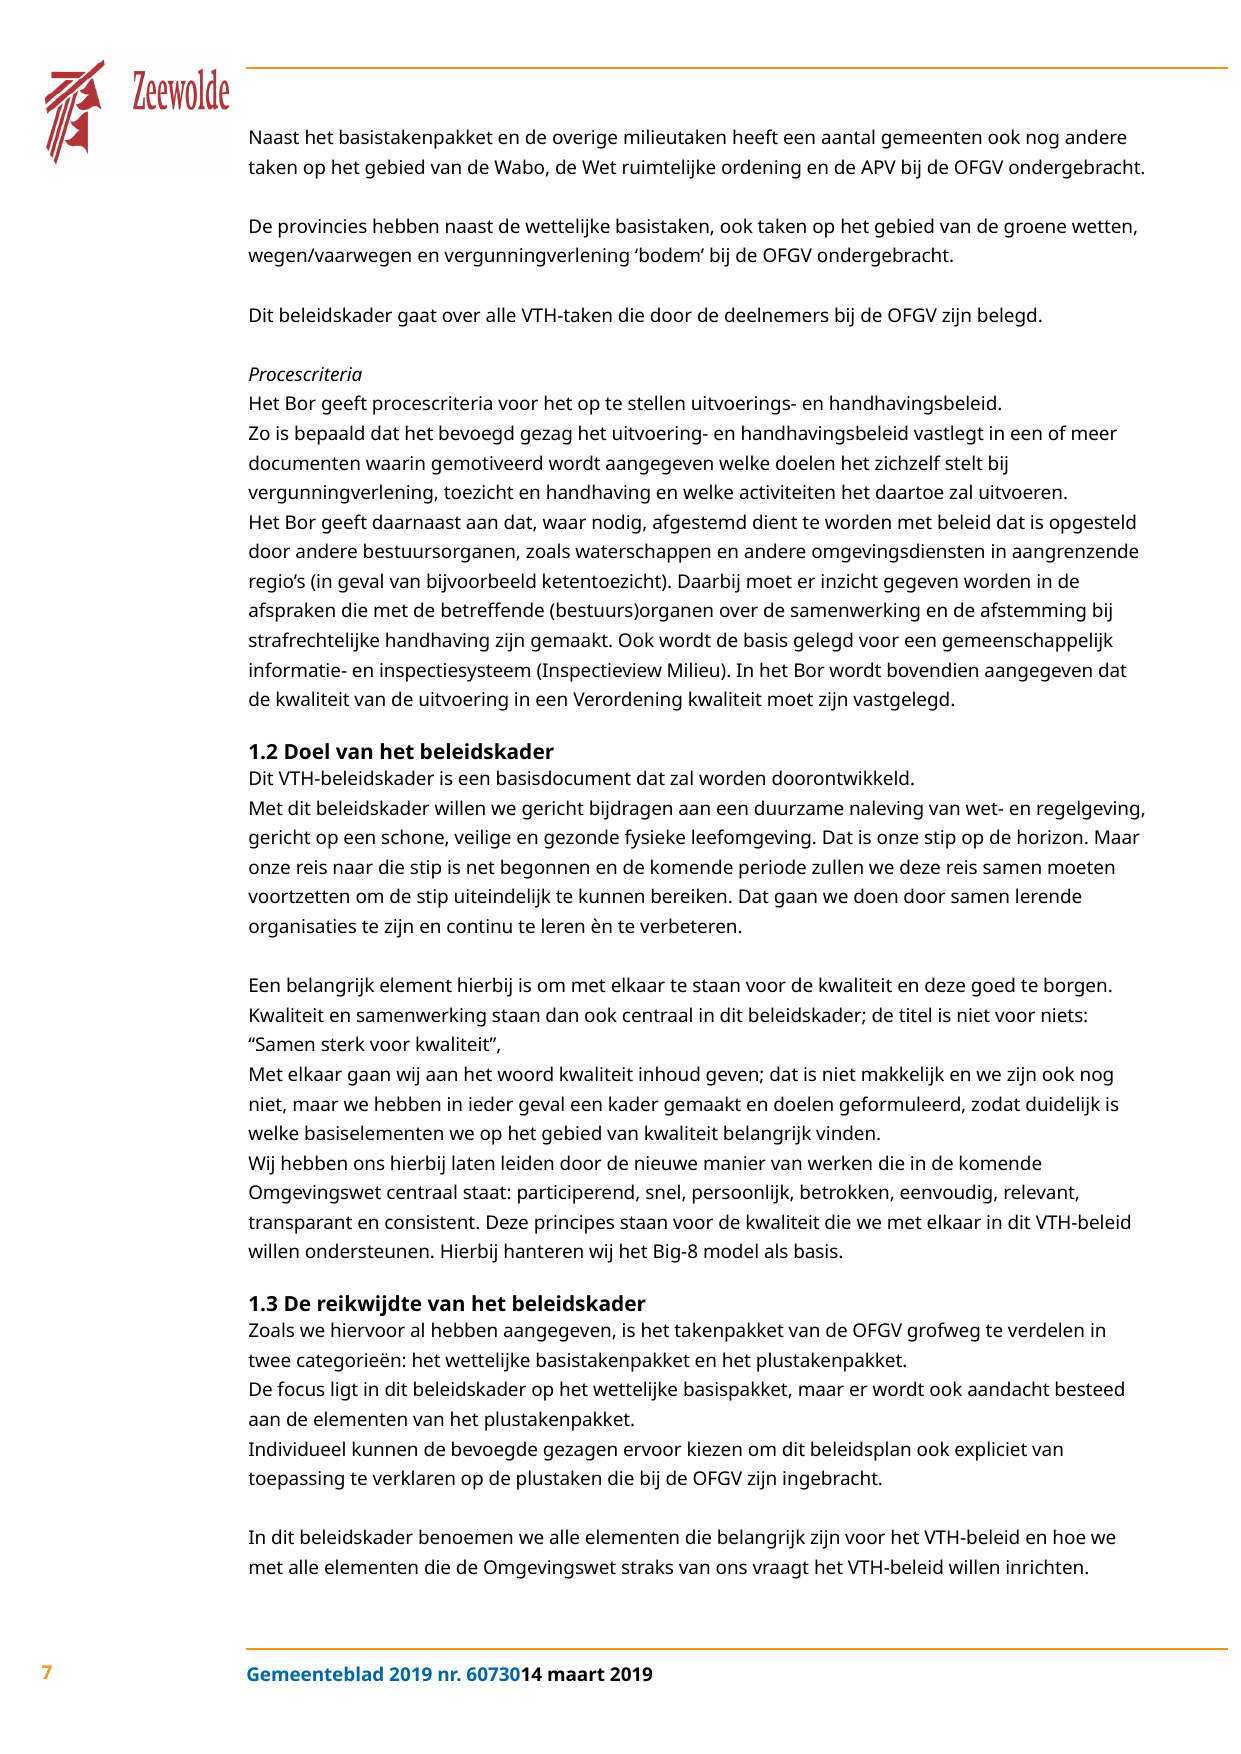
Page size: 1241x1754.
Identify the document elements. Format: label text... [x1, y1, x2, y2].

text De provincies hebben naast de wettelijke basistaken, ook taken op het gebied van de groene wetten, wegen/vaarwegen en vergunningverlening ‘bodem’ bij de OFGV ondergebracht. [248, 213, 1152, 268]
text Zoals we hiervoor al hebben aangegeven, is het takenpakket van de OFGV grofweg te verdelen in twee categorieën: het wettelijke basistakenpakket en het plustakenpakket. [248, 1317, 1152, 1373]
text In dit beleidskader benoemen we alle elementen die belangrijk zijn voor het VTH-beleid en hoe we met alle elementen die de Omgevingswet straks van ons vraagt het VTH-beleid willen inrichten. [248, 1524, 1152, 1580]
text Dit VTH-beleidskader is een basisdocument dat zal worden doorontwikkeld. [248, 765, 1152, 791]
text Met dit beleidskader willen we gericht bijdragen aan een duurzame naleving van wet- en regelgeving, gericht op een schone, veilige en gezonde fysieke leefomgeving. Dat is onze stip op de horizon. Maar onze reis naar die stip is net begonnen en de komende periode zullen we deze reis samen moeten voortzetten om de stip uiteindelijk te kunnen bereiken. Dat gaan we doen door samen lerende organisaties te zijn en continu te leren èn te verbeteren. [248, 795, 1152, 939]
text Een belangrijk element hierbij is om met elkaar te staan voor de kwaliteit en deze goed te borgen. Kwaliteit en samenwerking staan dan ook centraal in dit beleidskader; de titel is niet voor niets: “Samen sterk voor kwaliteit”, [248, 972, 1152, 1057]
text Procescriteria [248, 361, 1152, 387]
text Met elkaar gaan wij aan het woord kwaliteit inhoud geven; dat is niet makkelijk en we zijn ook nog niet, maar we hebben in ieder geval een kader gemaakt en doelen geformuleerd, zodat duidelijk is welke basiselementen we op het gebied van kwaliteit belangrijk vinden. [248, 1061, 1152, 1146]
text De focus ligt in dit beleidskader op het wettelijke basispakket, maar er wordt ook aandacht besteed aan de elementen van het plustakenpakket. [248, 1377, 1152, 1432]
text Het Bor geeft procescriteria voor het op te stellen uitvoerings- en handhavingsbeleid. [248, 391, 1152, 416]
text 1.3 De reikwijdte van het beleidskader [248, 1289, 1152, 1317]
text Het Bor geeft daarnaast aan dat, waar nodig, afgestemd dient te worden met beleid dat is opgesteld door andere bestuursorganen, zoals waterschappen en andere omgevingsdiensten in aangrenzende regio’s (in geval van bijvoorbeeld ketentoezicht). Daarbij moet er inzicht gegeven worden in de afspraken die met de betreffende (bestuurs)organen over de samenwerking en de afstemming bij strafrechtelijke handhaving zijn gemaakt. Ook wordt de basis gelegd voor een gemeenschappelijk informatie- en inspectiesysteem (Inspectieview Milieu). In het Bor wordt bovendien aangegeven dat de kwaliteit van de uitvoering in een Verordening kwaliteit moet zijn vastgelegd. [248, 509, 1152, 712]
text Wij hebben ons hierbij laten leiden door de nieuwe manier van werken die in de komende Omgevingswet centraal staat: participerend, snel, persoonlijk, betrokken, eenvoudig, relevant, transparant en consistent. Deze principes staan voor de kwaliteit die we met elkaar in dit VTH-beleid willen ondersteunen. Hierbij hanteren wij het Big-8 model als basis. [248, 1150, 1152, 1264]
text Individueel kunnen de bevoegde gezagen ervoor kiezen om dit beleidsplan ook expliciet van toepassing te verklaren op de plustaken die bij de OFGV zijn ingebracht. [248, 1436, 1152, 1491]
text 1.2 Doel van het beleidskader [248, 737, 1152, 765]
text Dit beleidskader gaat over alle VTH-taken die door de deelnemers bij de OFGV zijn belegd. [248, 302, 1152, 328]
text Zo is bepaald dat het bevoegd gezag het uitvoering- en handhavingsbeleid vastlegt in een of meer documenten waarin gemotiveerd wordt aangegeven welke doelen het zichzelf stelt bij vergunningverlening, toezicht en handhaving en welke activiteiten het daartoe zal uitvoeren. [248, 420, 1152, 505]
text Naast het basistakenpakket en de overige milieutaken heeft een aantal gemeenten ook nog andere taken op het gebied van de Wabo, de Wet ruimtelijke ordening en de APV bij de OFGV ondergebracht. [248, 124, 1152, 180]
picture [41, 47, 231, 172]
